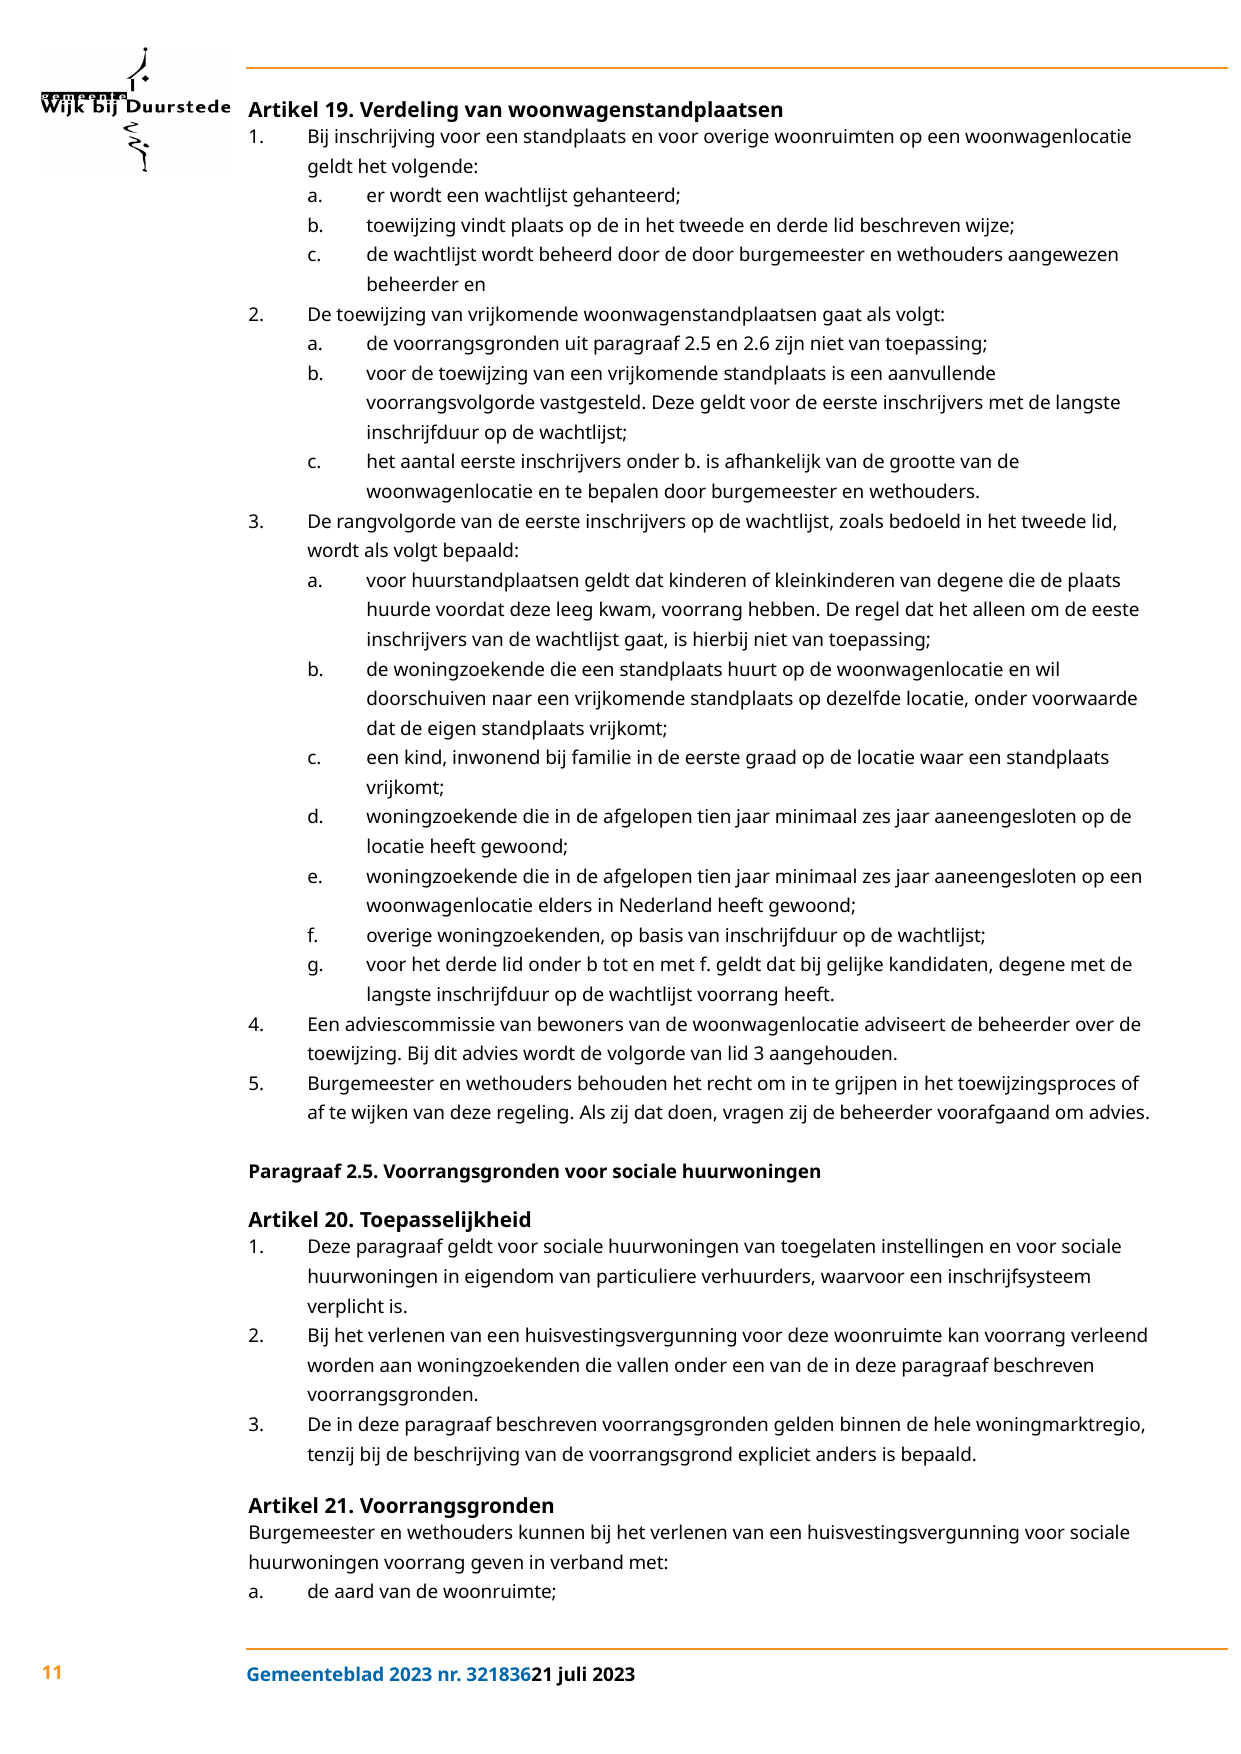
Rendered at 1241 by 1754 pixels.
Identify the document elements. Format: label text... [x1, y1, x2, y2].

list Een adviescommissie van bewoners van de woonwagenlocatie adviseert de beheerder over de toewijzing. Bij dit advies wordt de volgorde van lid 3 aangehouden. [248, 1011, 1152, 1066]
list toewijzing vindt plaats op de in het tweede en derde lid beschreven wijze; [307, 212, 1152, 238]
list De rangvolgorde van de eerste inschrijvers op de wachtlijst, zoals bedoeld in het tweede lid, wordt als volgt bepaald: [248, 508, 1152, 563]
list De toewijzing van vrijkomende woonwagenstandplaatsen gaat als volgt: [248, 301, 1152, 326]
list de woningzoekende die een standplaats huurt op de woonwagenlocatie en wil doorschuiven naar een vrijkomende standplaats op dezelfde locatie, onder voorwaarde dat de eigen standplaats vrijkomt; [307, 656, 1152, 741]
list overige woningzoekenden, op basis van inschrijfduur op de wachtlijst; [307, 922, 1152, 948]
list Burgemeester en wethouders behouden het recht om in te grijpen in het toewijzingsproces of af te wijken van deze regeling. Als zij dat doen, vragen zij de beheerder voorafgaand om advies. [248, 1070, 1152, 1125]
list De in deze paragraaf beschreven voorrangsgronden gelden binnen de hele woningmarktregio, tenzij bij de beschrijving van de voorrangsgrond expliciet anders is bepaald. [248, 1411, 1152, 1466]
list voor huurstandplaatsen geldt dat kinderen of kleinkinderen van degene die de plaats huurde voordat deze leeg kwam, voorrang hebben. De regel dat het alleen om de eeste inschrijvers van de wachtlijst gaat, is hierbij niet van toepassing; [307, 567, 1152, 652]
text Artikel 21. Voorrangsgronden [248, 1491, 1152, 1519]
list Deze paragraaf geldt voor sociale huurwoningen van toegelaten instellingen en voor sociale huurwoningen in eigendom van particuliere verhuurders, waarvoor een inschrijfsysteem verplicht is. [248, 1234, 1152, 1318]
list er wordt een wachtlijst gehanteerd; [307, 182, 1152, 208]
list de wachtlijst wordt beheerd door de door burgemeester en wethouders aangewezen beheerder en [307, 242, 1152, 297]
text Paragraaf 2.5. Voorrangsgronden voor sociale huurwoningen [248, 1159, 1152, 1184]
picture [41, 47, 231, 172]
list woningzoekende die in de afgelopen tien jaar minimaal zes jaar aaneengesloten op een woonwagenlocatie elders in Nederland heeft gewoond; [307, 863, 1152, 918]
list een kind, inwonend bij familie in de eerste graad op de locatie waar een standplaats vrijkomt; [307, 744, 1152, 800]
text Artikel 19. Verdeling van woonwagenstandplaatsen [248, 95, 1152, 123]
text Burgemeester en wethouders kunnen bij het verlenen van een huisvestingsvergunning voor sociale huurwoningen voorrang geven in verband met: [248, 1519, 1152, 1575]
list voor de toewijzing van een vrijkomende standplaats is een aanvullende voorrangsvolgorde vastgesteld. Deze geldt voor de eerste inschrijvers met de langste inschrijfduur op de wachtlijst; [307, 360, 1152, 445]
list Bij inschrijving voor een standplaats en voor overige woonruimten op een woonwagenlocatie geldt het volgende: [248, 123, 1152, 178]
list de voorrangsgronden uit paragraaf 2.5 en 2.6 zijn niet van toepassing; [307, 330, 1152, 356]
list voor het derde lid onder b tot en met f. geldt dat bij gelijke kandidaten, degene met de langste inschrijfduur op de wachtlijst voorrang heeft. [307, 952, 1152, 1007]
list woningzoekende die in de afgelopen tien jaar minimaal zes jaar aaneengesloten op de locatie heeft gewoond; [307, 804, 1152, 859]
text Artikel 20. Toepasselijkheid [248, 1205, 1152, 1234]
list de aard van de woonruimte; [248, 1579, 1152, 1604]
list het aantal eerste inschrijvers onder b. is afhankelijk van de grootte van de woonwagenlocatie en te bepalen door burgemeester en wethouders. [307, 449, 1152, 504]
list Bij het verlenen van een huisvestingsvergunning voor deze woonruimte kan voorrang verleend worden aan woningzoekenden die vallen onder een van de in deze paragraaf beschreven voorrangsgronden. [248, 1322, 1152, 1407]
